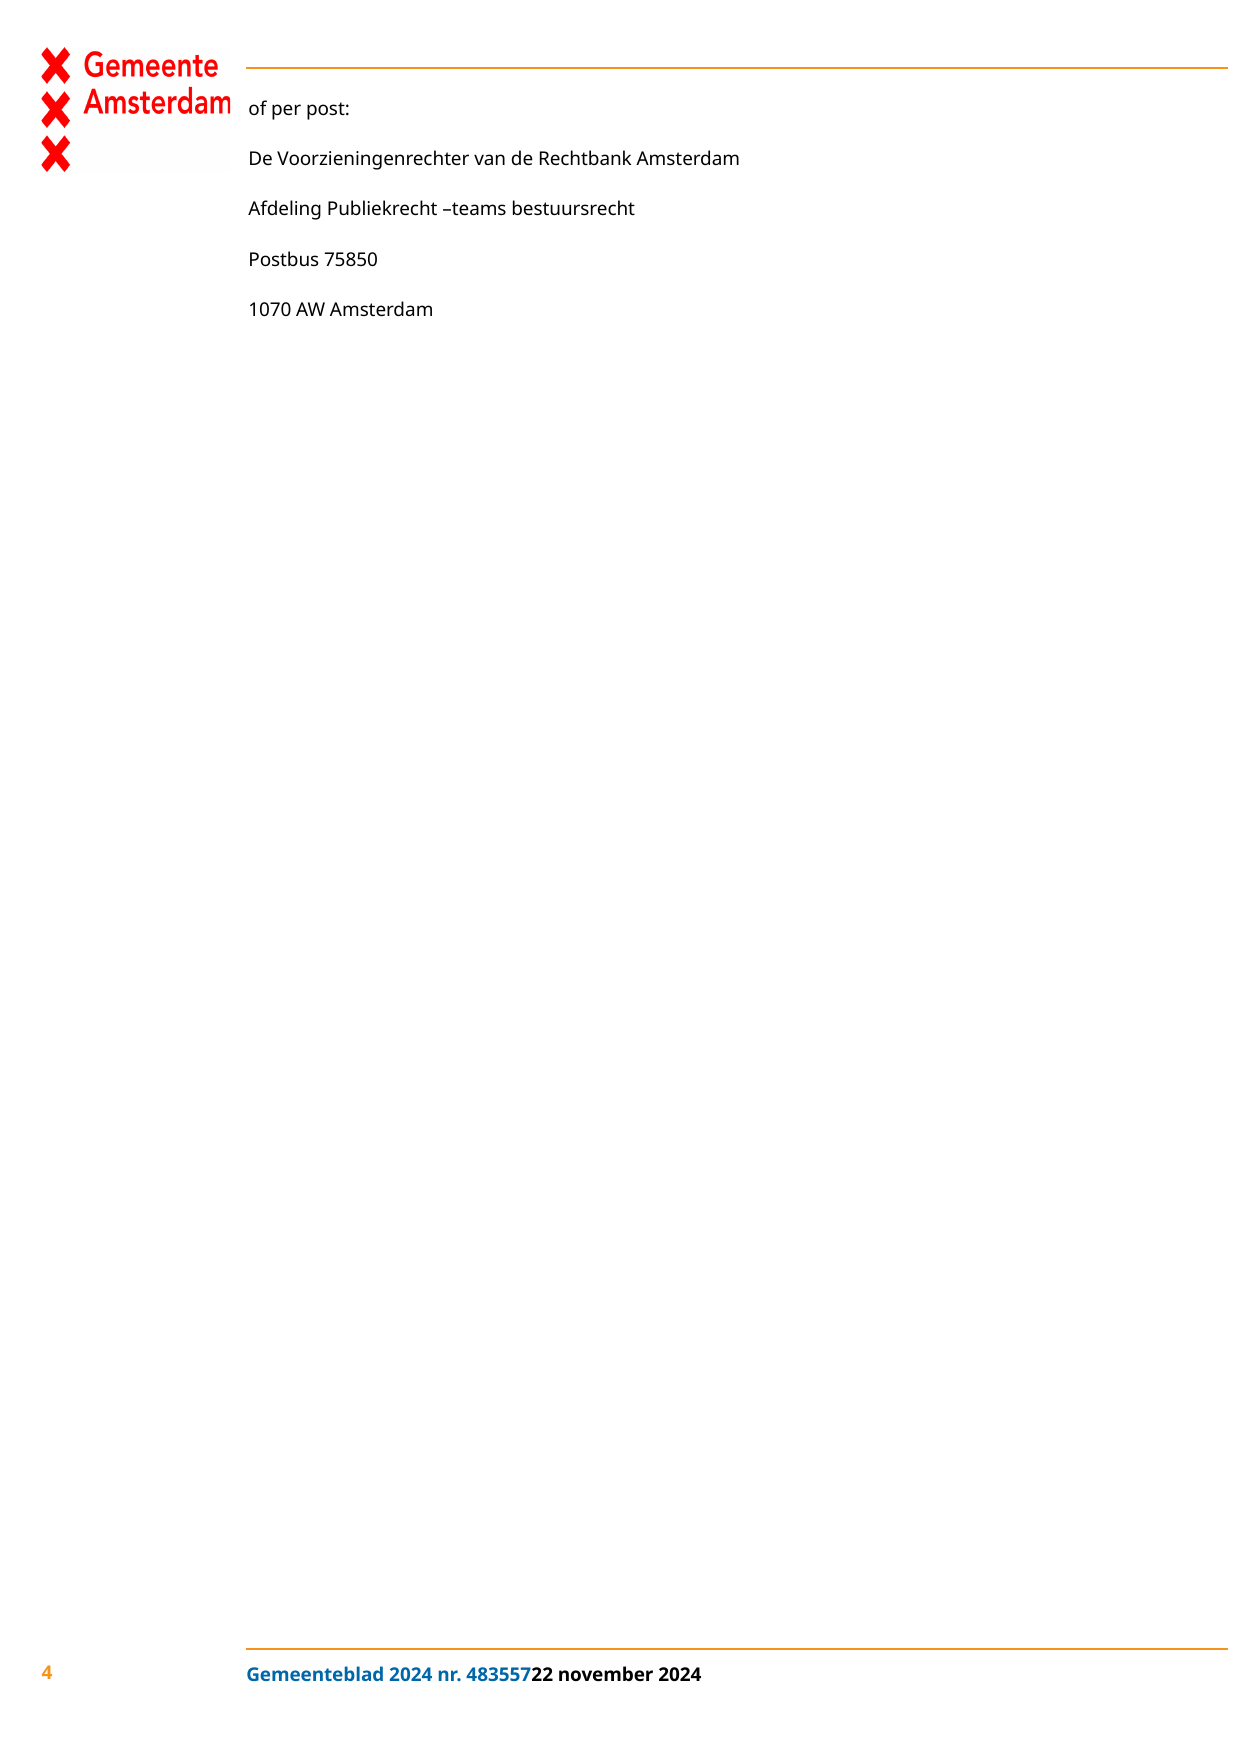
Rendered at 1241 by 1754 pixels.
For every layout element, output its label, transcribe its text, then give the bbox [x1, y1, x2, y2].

text Postbus 75850 [248, 246, 1152, 272]
text Afdeling Publiekrecht –teams bestuursrecht [248, 196, 1152, 221]
picture [41, 47, 231, 172]
text of per post: [248, 95, 1152, 121]
text 1070 AW Amsterdam [248, 296, 1152, 322]
text De Voorzieningenrechter van de Rechtbank Amsterdam [248, 145, 1152, 171]
